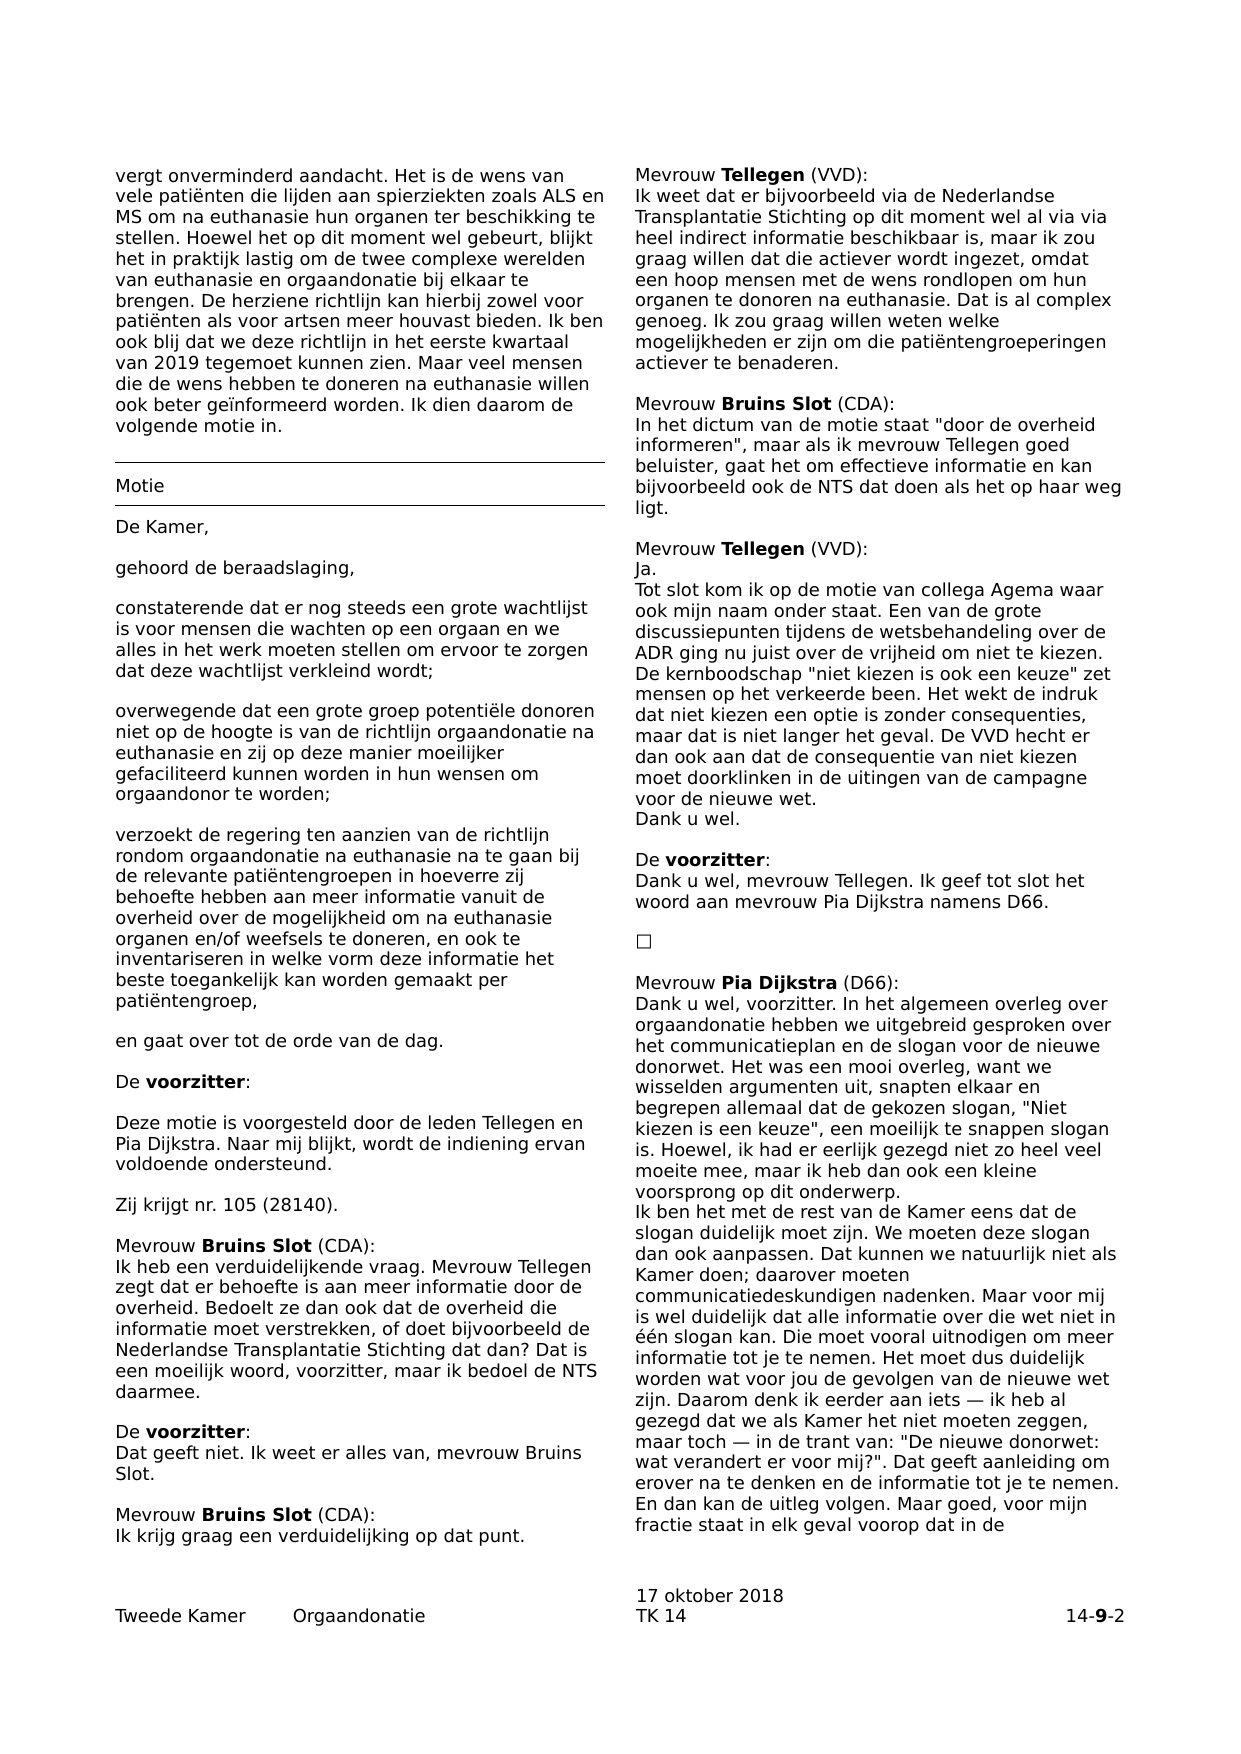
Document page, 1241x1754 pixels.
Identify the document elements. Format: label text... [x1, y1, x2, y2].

text De Kamer, [115, 517, 605, 537]
text Dank u wel, voorzitter. In het algemeen overleg over orgaandonatie hebben we uitgebreid gesproken over het communicatieplan en de slogan voor de nieuwe donorwet. Het was een mooi overleg, want we wisselden argumenten uit, snapten elkaar en begrepen allemaal dat de gekozen slogan, "Niet kiezen is een keuze", een moeilijk te snappen slogan is. Hoewel, ik had er eerlijk gezegd niet zo heel veel moeite mee, maar ik heb dan ook een kleine voorsprong op dit onderwerp. [635, 994, 1125, 1202]
text en gaat over tot de orde van de dag. [115, 1031, 605, 1052]
text De voorzitter: [115, 1422, 605, 1443]
text Mevrouw Bruins Slot (CDA): [635, 393, 1125, 414]
text constaterende dat er nog steeds een grote wachtlijst is voor mensen die wachten op een orgaan en we alles in het werk moeten stellen om ervoor te zorgen dat deze wachtlijst verkleind wordt; [115, 598, 605, 681]
text Dank u wel, mevrouw Tellegen. Ik geef tot slot het woord aan mevrouw Pia Dijkstra namens D66. [635, 871, 1125, 912]
text Dank u wel. [635, 809, 1125, 830]
text Ja. [635, 559, 1125, 580]
text Ik weet dat er bijvoorbeeld via de Nederlandse Transplantatie Stichting op dit moment wel al via via heel indirect informatie beschikbaar is, maar ik zou graag willen dat die actiever wordt ingezet, omdat een hoop mensen met de wens rondlopen om hun organen te donoren na euthanasie. Dat is al complex genoeg. Ik zou graag willen weten welke mogelijkheden er zijn om die patiëntengroeperingen actiever te benaderen. [635, 186, 1125, 373]
text Mevrouw Bruins Slot (CDA): [115, 1236, 605, 1256]
text Mevrouw Tellegen (VVD): [635, 165, 1125, 186]
text Ik ben het met de rest van de Kamer eens dat de slogan duidelijk moet zijn. We moeten deze slogan dan ook aanpassen. Dat kunnen we natuurlijk niet als Kamer doen; daarover moeten communicatiedeskundigen nadenken. Maar voor mij is wel duidelijk dat alle informatie over die wet niet in één slogan kan. Die moet vooral uitnodigen om meer informatie tot je te nemen. Het moet dus duidelijk worden wat voor jou de gevolgen van de nieuwe wet zijn. Daarom denk ik eerder aan iets — ik heb al gezegd dat we als Kamer het niet moeten zeggen, maar toch — in de trant van: "De nieuwe donorwet: wat verandert er voor mij?". Dat geeft aanleiding om erover na te denken en de informatie tot je te nemen. En dan kan de uitleg volgen. Maar goed, voor mijn fractie staat in elk geval voorop dat in de [635, 1202, 1125, 1536]
text In het dictum van de motie staat "door de overheid informeren", maar als ik mevrouw Tellegen goed beluister, gaat het om effectieve informatie en kan bijvoorbeeld ook de NTS dat doen als het op haar weg ligt. [635, 414, 1125, 518]
text Mevrouw Pia Dijkstra (D66): [635, 973, 1125, 994]
text ⬜ [635, 932, 1125, 953]
text vergt onverminderd aandacht. Het is de wens van vele patiënten die lijden aan spierziekten zoals ALS en MS om na euthanasie hun organen ter beschikking te stellen. Hoewel het op dit moment wel gebeurt, blijkt het in praktijk lastig om de twee complexe werelden van euthanasie en orgaandonatie bij elkaar te brengen. De herziene richtlijn kan hierbij zowel voor patiënten als voor artsen meer houvast bieden. Ik ben ook blij dat we deze richtlijn in het eerste kwartaal van 2019 tegemoet kunnen zien. Maar veel mensen die de wens hebben te doneren na euthanasie willen ook beter geïnformeerd worden. Ik dien daarom de volgende motie in. [115, 165, 605, 436]
text overwegende dat een grote groep potentiële donoren niet op de hoogte is van de richtlijn orgaandonatie na euthanasie en zij op deze manier moeilijker gefaciliteerd kunnen worden in hun wensen om orgaandonor te worden; [115, 701, 605, 805]
text De voorzitter: [635, 850, 1125, 871]
text Mevrouw Tellegen (VVD): [635, 538, 1125, 559]
text verzoekt de regering ten aanzien van de richtlijn rondom orgaandonatie na euthanasie na te gaan bij de relevante patiëntengroepen in hoeverre zij behoefte hebben aan meer informatie vanuit de overheid over de mogelijkheid om na euthanasie organen en/of weefsels te doneren, en ook te inventariseren in welke vorm deze informatie het beste toegankelijk kan worden gemaakt per patiëntengroep, [115, 825, 605, 1011]
text De voorzitter: [115, 1072, 605, 1093]
text Mevrouw Bruins Slot (CDA): [115, 1505, 605, 1525]
text Ik krijg graag een verduidelijking op dat punt. [115, 1525, 605, 1546]
text Motie [115, 476, 605, 497]
text Dat geeft niet. Ik weet er alles van, mevrouw Bruins Slot. [115, 1443, 605, 1485]
text gehoord de beraadslaging, [115, 557, 605, 578]
text Zij krijgt nr. 105 (28140). [115, 1195, 605, 1216]
text Tot slot kom ik op de motie van collega Agema waar ook mijn naam onder staat. Een van de grote discussiepunten tijdens de wetsbehandeling over de ADR ging nu juist over de vrijheid om niet te kiezen. De kernboodschap "niet kiezen is ook een keuze" zet mensen op het verkeerde been. Het wekt de indruk dat niet kiezen een optie is zonder consequenties, maar dat is niet langer het geval. De VVD hecht er dan ook aan dat de consequentie van niet kiezen moet doorklinken in de uitingen van de campagne voor de nieuwe wet. [635, 580, 1125, 809]
text Ik heb een verduidelijkende vraag. Mevrouw Tellegen zegt dat er behoefte is aan meer informatie door de overheid. Bedoelt ze dan ook dat de overheid die informatie moet verstrekken, of doet bijvoorbeeld de Nederlandse Transplantatie Stichting dat dan? Dat is een moeilijk woord, voorzitter, maar ik bedoel de NTS daarmee. [115, 1256, 605, 1402]
text Deze motie is voorgesteld door de leden Tellegen en Pia Dijkstra. Naar mij blijkt, wordt de indiening ervan voldoende ondersteund. [115, 1113, 605, 1175]
